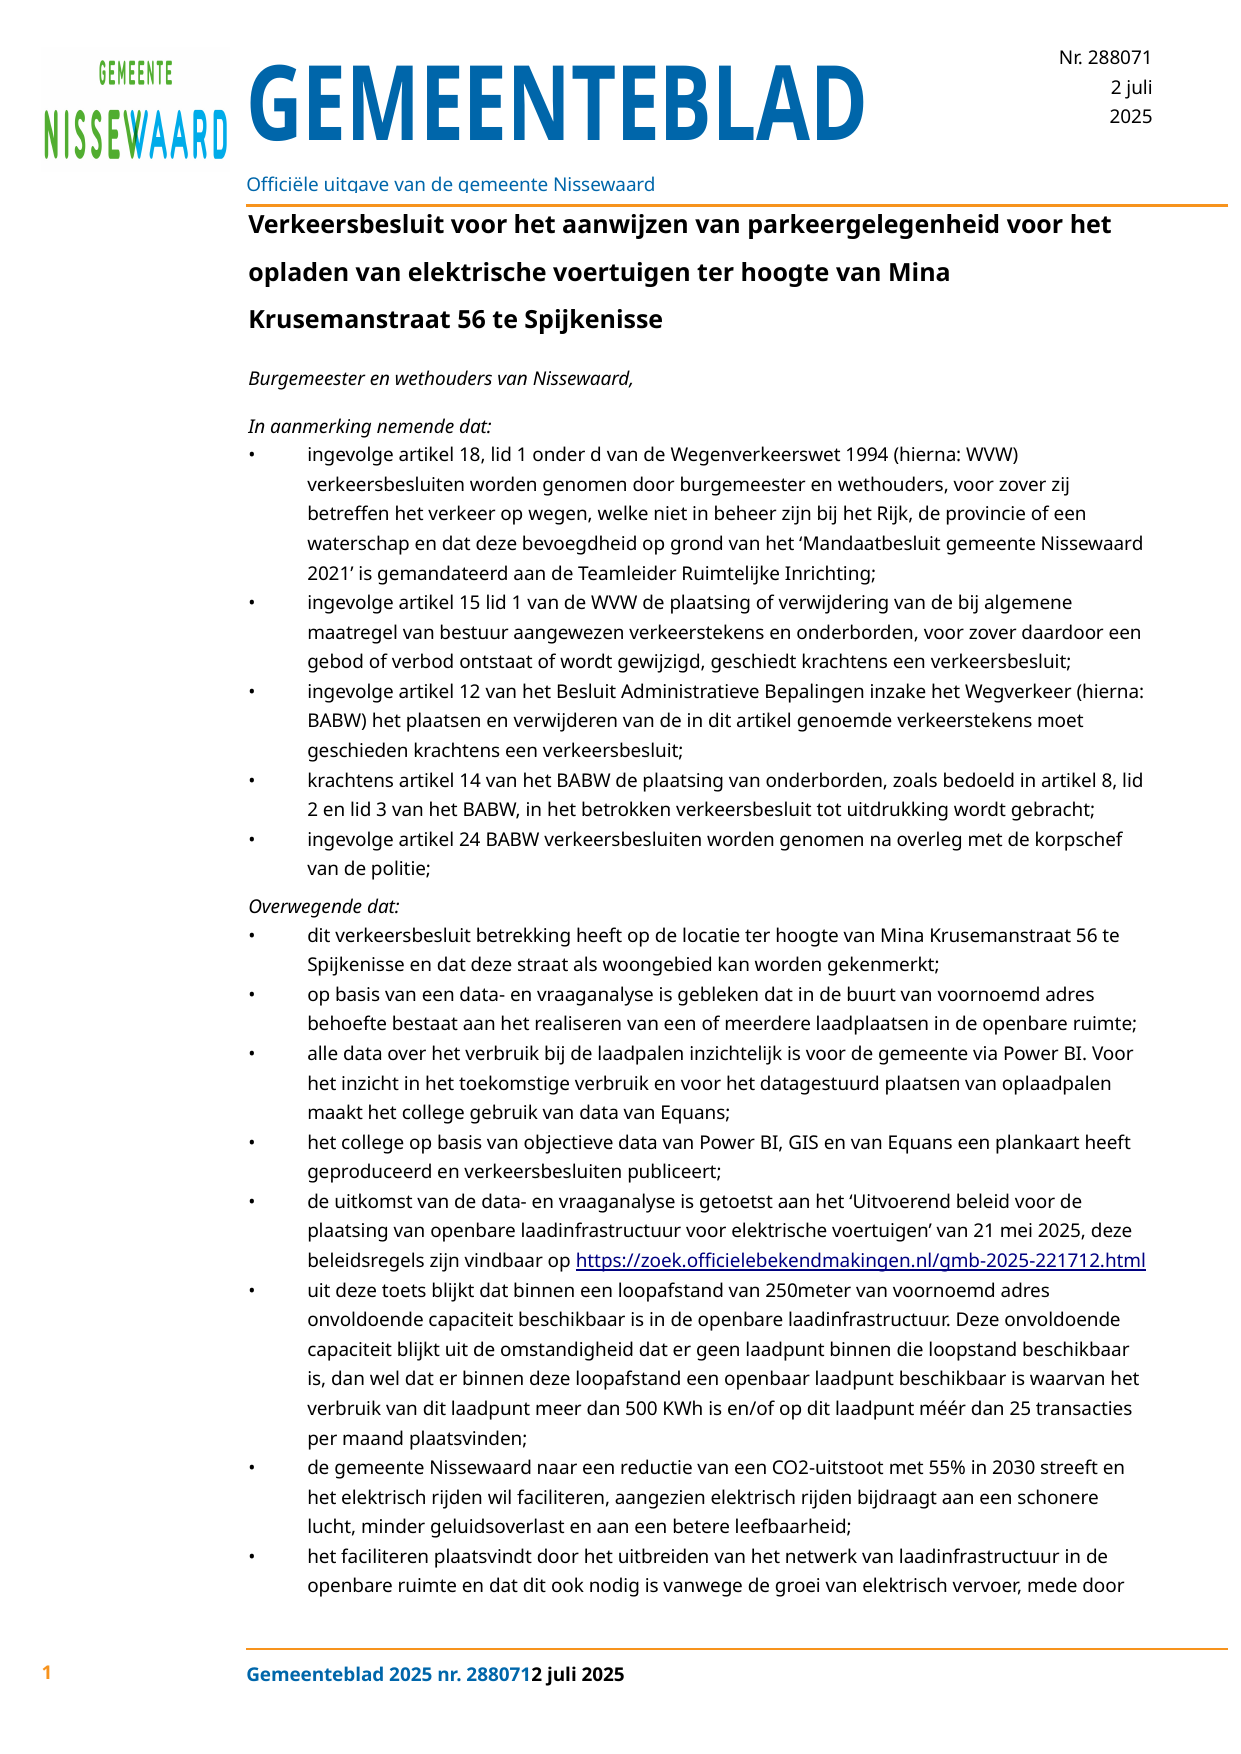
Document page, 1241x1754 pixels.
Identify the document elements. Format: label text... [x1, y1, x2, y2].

list het college op basis van objectieve data van Power BI, GIS en van Equans een plankaart heeft geproduceerd en verkeersbesluiten publiceert; [248, 1129, 1152, 1184]
picture [41, 47, 231, 172]
list het faciliteren plaatsvindt door het uitbreiden van het netwerk van laadinfrastructuur in de openbare ruimte en dat dit ook nodig is vanwege de groei van elektrisch vervoer, mede door [248, 1543, 1152, 1598]
list ingevolge artikel 24 BABW verkeersbesluiten worden genomen na overleg met de korpschef van de politie; [248, 826, 1152, 881]
text Verkeersbesluit voor het aanwijzen van parkeergelegenheid voor het opladen van elektrische voertuigen ter hoogte van Mina Krusemanstraat 56 te Spijkenisse [248, 207, 1152, 336]
list ingevolge artikel 18, lid 1 onder d van de Wegenverkeerswet 1994 (hierna: WVW) verkeersbesluiten worden genomen door burgemeester en wethouders, voor zover zij betreffen het verkeer op wegen, welke niet in beheer zijn bij het Rijk, de provincie of een waterschap en dat deze bevoegdheid op grond van het ‘Mandaatbesluit gemeente Nissewaard 2021’ is gemandateerd aan de Teamleider Ruimtelijke Inrichting; [248, 441, 1152, 586]
list ingevolge artikel 12 van het Besluit Administratieve Bepalingen inzake het Wegverkeer (hierna: BABW) het plaatsen en verwijderen van de in dit artikel genoemde verkeerstekens moet geschieden krachtens een verkeersbesluit; [248, 678, 1152, 763]
list op basis van een data- en vraaganalyse is gebleken dat in de buurt van voornoemd adres behoefte bestaat aan het realiseren van een of meerdere laadplaatsen in de openbare ruimte; [248, 981, 1152, 1036]
list de gemeente Nissewaard naar een reductie van een CO2-uitstoot met 55% in 2030 streeft en het elektrisch rijden wil faciliteren, aangezien elektrisch rijden bijdraagt aan een schonere lucht, minder geluidsoverlast en aan een betere leefbaarheid; [248, 1454, 1152, 1539]
list dit verkeersbesluit betrekking heeft op de locatie ter hoogte van Mina Krusemanstraat 56 te Spijkenisse en dat deze straat als woongebied kan worden gekenmerkt; [248, 922, 1152, 977]
text Overwegende dat: [248, 893, 1152, 919]
list ingevolge artikel 15 lid 1 van de WVW de plaatsing of verwijdering van de bij algemene maatregel van bestuur aangewezen verkeerstekens en onderborden, voor zover daardoor een gebod of verbod ontstaat of wordt gewijzigd, geschiedt krachtens een verkeersbesluit; [248, 589, 1152, 674]
text Burgemeester en wethouders van Nissewaard, [248, 366, 1152, 391]
list uit deze toets blijkt dat binnen een loopafstand van 250meter van voornoemd adres onvoldoende capaciteit beschikbaar is in de openbare laadinfrastructuur. Deze onvoldoende capaciteit blijkt uit de omstandigheid dat er geen laadpunt binnen die loopstand beschikbaar is, dan wel dat er binnen deze loopafstand een openbaar laadpunt beschikbaar is waarvan het verbruik van dit laadpunt meer dan 500 KWh is en/of op dit laadpunt méér dan 25 transacties per maand plaatsvinden; [248, 1277, 1152, 1451]
list alle data over het verbruik bij de laadpalen inzichtelijk is voor de gemeente via Power BI. Voor het inzicht in het toekomstige verbruik en voor het datagestuurd plaatsen van oplaadpalen maakt het college gebruik van data van Equans; [248, 1040, 1152, 1125]
list krachtens artikel 14 van het BABW de plaatsing van onderborden, zoals bedoeld in artikel 8, lid 2 en lid 3 van het BABW, in het betrokken verkeersbesluit tot uitdrukking wordt gebracht; [248, 767, 1152, 822]
text In aanmerking nemende dat: [248, 413, 1152, 439]
list de uitkomst van de data- en vraaganalyse is getoetst aan het ‘Uitvoerend beleid voor de plaatsing van openbare laadinfrastructuur voor elektrische voertuigen’ van 21 mei 2025, deze beleidsregels zijn vindbaar op https://zoek.officielebekendmakingen.nl/gmb-2025-221712.html [248, 1188, 1152, 1273]
